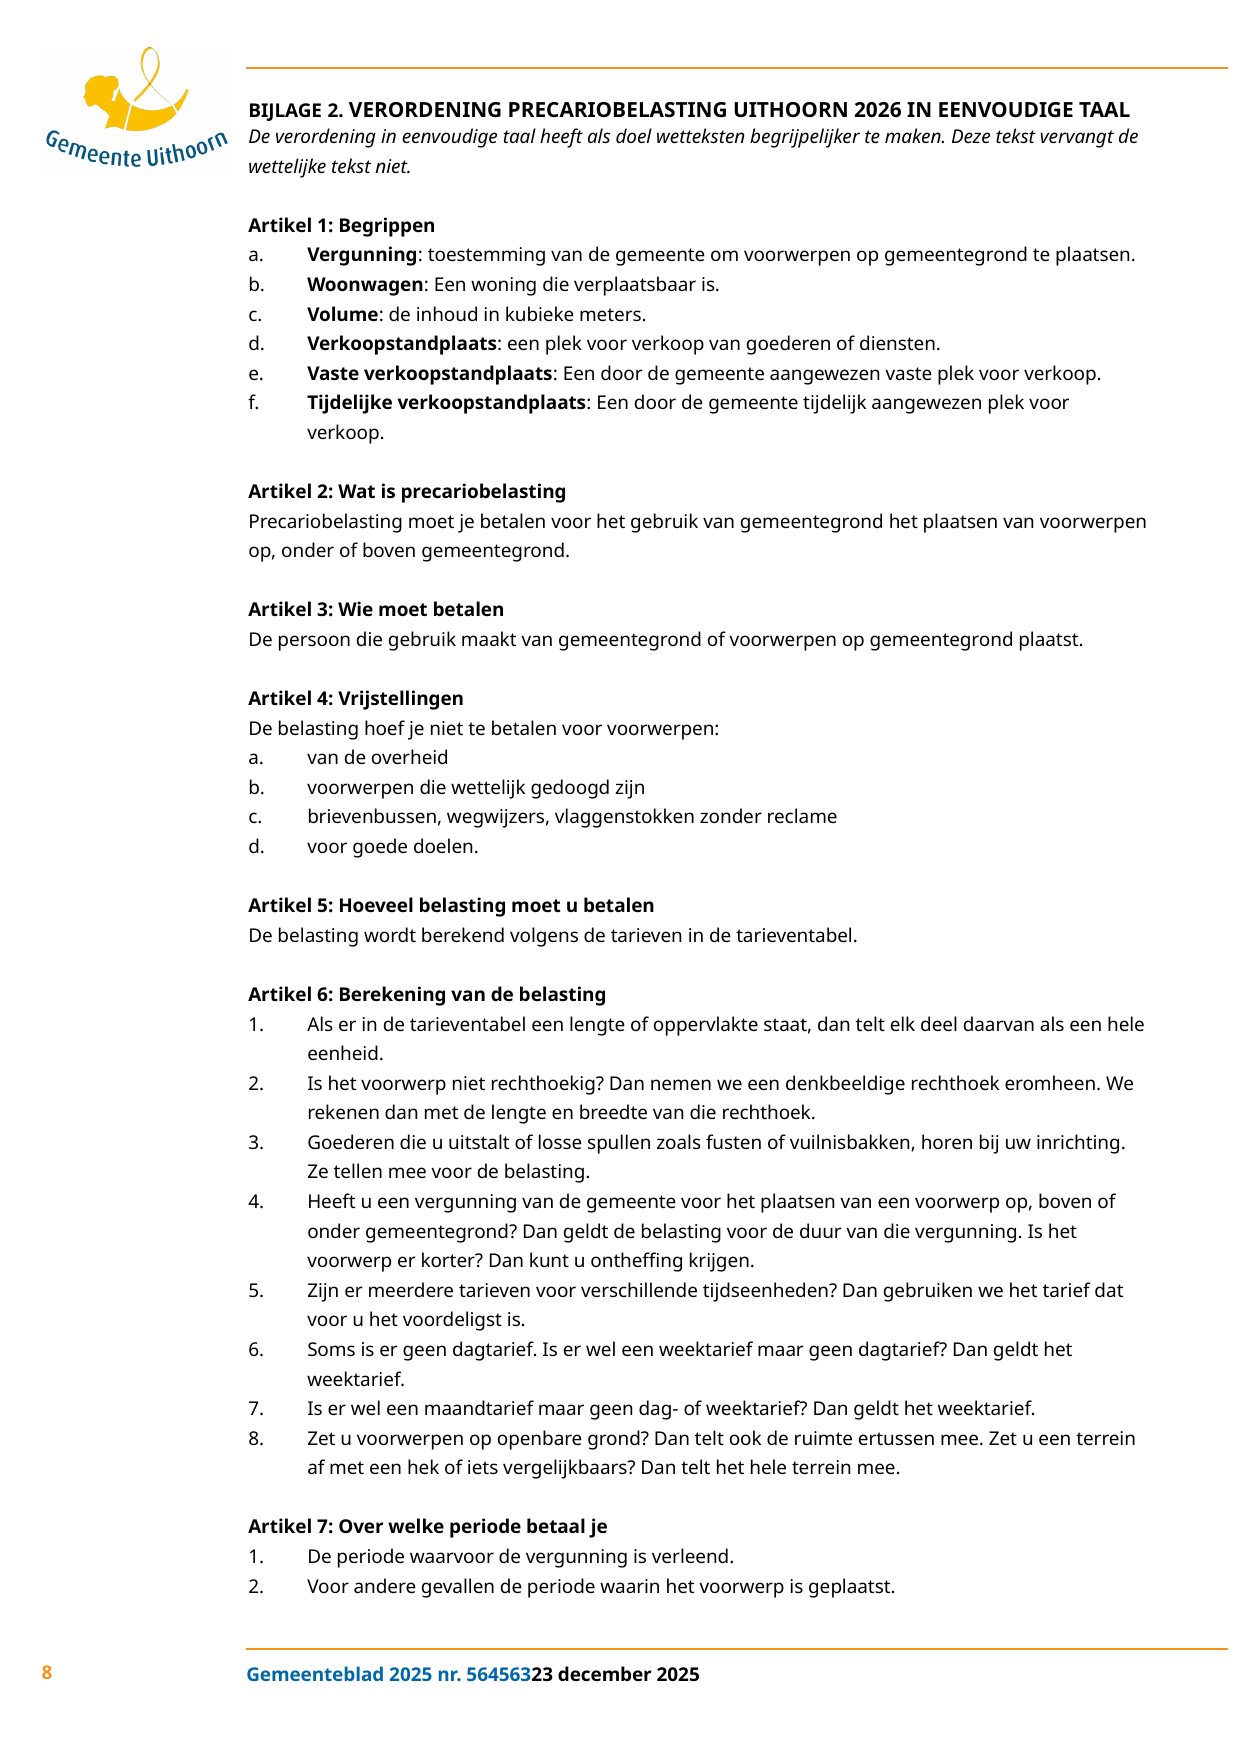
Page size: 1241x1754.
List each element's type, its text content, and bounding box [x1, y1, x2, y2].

text Artikel 3: Wie moet betalen [248, 597, 1152, 622]
picture [41, 47, 231, 172]
list Volume: de inhoud in kubieke meters. [248, 301, 1152, 327]
text Artikel 2: Wat is precariobelasting [248, 478, 1152, 504]
list van de overheid [248, 744, 1152, 770]
list Zet u voorwerpen op openbare grond? Dan telt ook de ruimte ertussen mee. Zet u een terrein af met een hek of iets vergelijkbaars? Dan telt het hele terrein mee. [248, 1425, 1152, 1480]
text De persoon die gebruik maakt van gemeentegrond of voorwerpen op gemeentegrond plaatst. [248, 626, 1152, 652]
text BIJLAGE 2. VERORDENING PRECARIOBELASTING UITHOORN 2026 IN EENVOUDIGE TAAL [248, 95, 1152, 123]
list Is het voorwerp niet rechthoekig? Dan nemen we een denkbeeldige rechthoek eromheen. We rekenen dan met de lengte en breedte van die rechthoek. [248, 1070, 1152, 1125]
list Voor andere gevallen de periode waarin het voorwerp is geplaatst. [248, 1573, 1152, 1599]
text Precariobelasting moet je betalen voor het gebruik van gemeentegrond het plaatsen van voorwerpen op, onder of boven gemeentegrond. [248, 508, 1152, 563]
list Vaste verkoopstandplaats: Een door de gemeente aangewezen vaste plek voor verkoop. [248, 360, 1152, 386]
list voor goede doelen. [248, 833, 1152, 859]
text Artikel 7: Over welke periode betaal je [248, 1514, 1152, 1539]
text Artikel 6: Berekening van de belasting [248, 981, 1152, 1007]
list Verkoopstandplaats: een plek voor verkoop van goederen of diensten. [248, 330, 1152, 356]
text De belasting wordt berekend volgens de tarieven in de tarieventabel. [248, 922, 1152, 948]
list Heeft u een vergunning van de gemeente voor het plaatsen van een voorwerp op, boven of onder gemeentegrond? Dan geldt de belasting voor de duur van die vergunning. Is het voorwerp er korter? Dan kunt u ontheffing krijgen. [248, 1188, 1152, 1273]
text De belasting hoef je niet te betalen voor voorwerpen: [248, 715, 1152, 741]
list Is er wel een maandtarief maar geen dag- of weektarief? Dan geldt het weektarief. [248, 1395, 1152, 1421]
list Woonwagen: Een woning die verplaatsbaar is. [248, 271, 1152, 297]
list Tijdelijke verkoopstandplaats: Een door de gemeente tijdelijk aangewezen plek voor verkoop. [248, 389, 1152, 445]
list voorwerpen die wettelijk gedoogd zijn [248, 774, 1152, 800]
list Goederen die u uitstalt of losse spullen zoals fusten of vuilnisbakken, horen bij uw inrichting. Ze tellen mee voor de belasting. [248, 1129, 1152, 1184]
text Artikel 4: Vrijstellingen [248, 685, 1152, 711]
list Soms is er geen dagtarief. Is er wel een weektarief maar geen dagtarief? Dan geldt het weektarief. [248, 1336, 1152, 1392]
text De verordening in eenvoudige taal heeft als doel wetteksten begrijpelijker te maken. Deze tekst vervangt de wettelijke tekst niet. [248, 123, 1152, 179]
list Zijn er meerdere tarieven voor verschillende tijdseenheden? Dan gebruiken we het tarief dat voor u het voordeligst is. [248, 1277, 1152, 1332]
text Artikel 5: Hoeveel belasting moet u betalen [248, 892, 1152, 918]
text Artikel 1: Begrippen [248, 212, 1152, 238]
list De periode waarvoor de vergunning is verleend. [248, 1543, 1152, 1569]
list Vergunning: toestemming van de gemeente om voorwerpen op gemeentegrond te plaatsen. [248, 242, 1152, 267]
list brievenbussen, wegwijzers, vlaggenstokken zonder reclame [248, 804, 1152, 829]
list Als er in de tarieventabel een lengte of oppervlakte staat, dan telt elk deel daarvan als een hele eenheid. [248, 1011, 1152, 1066]
